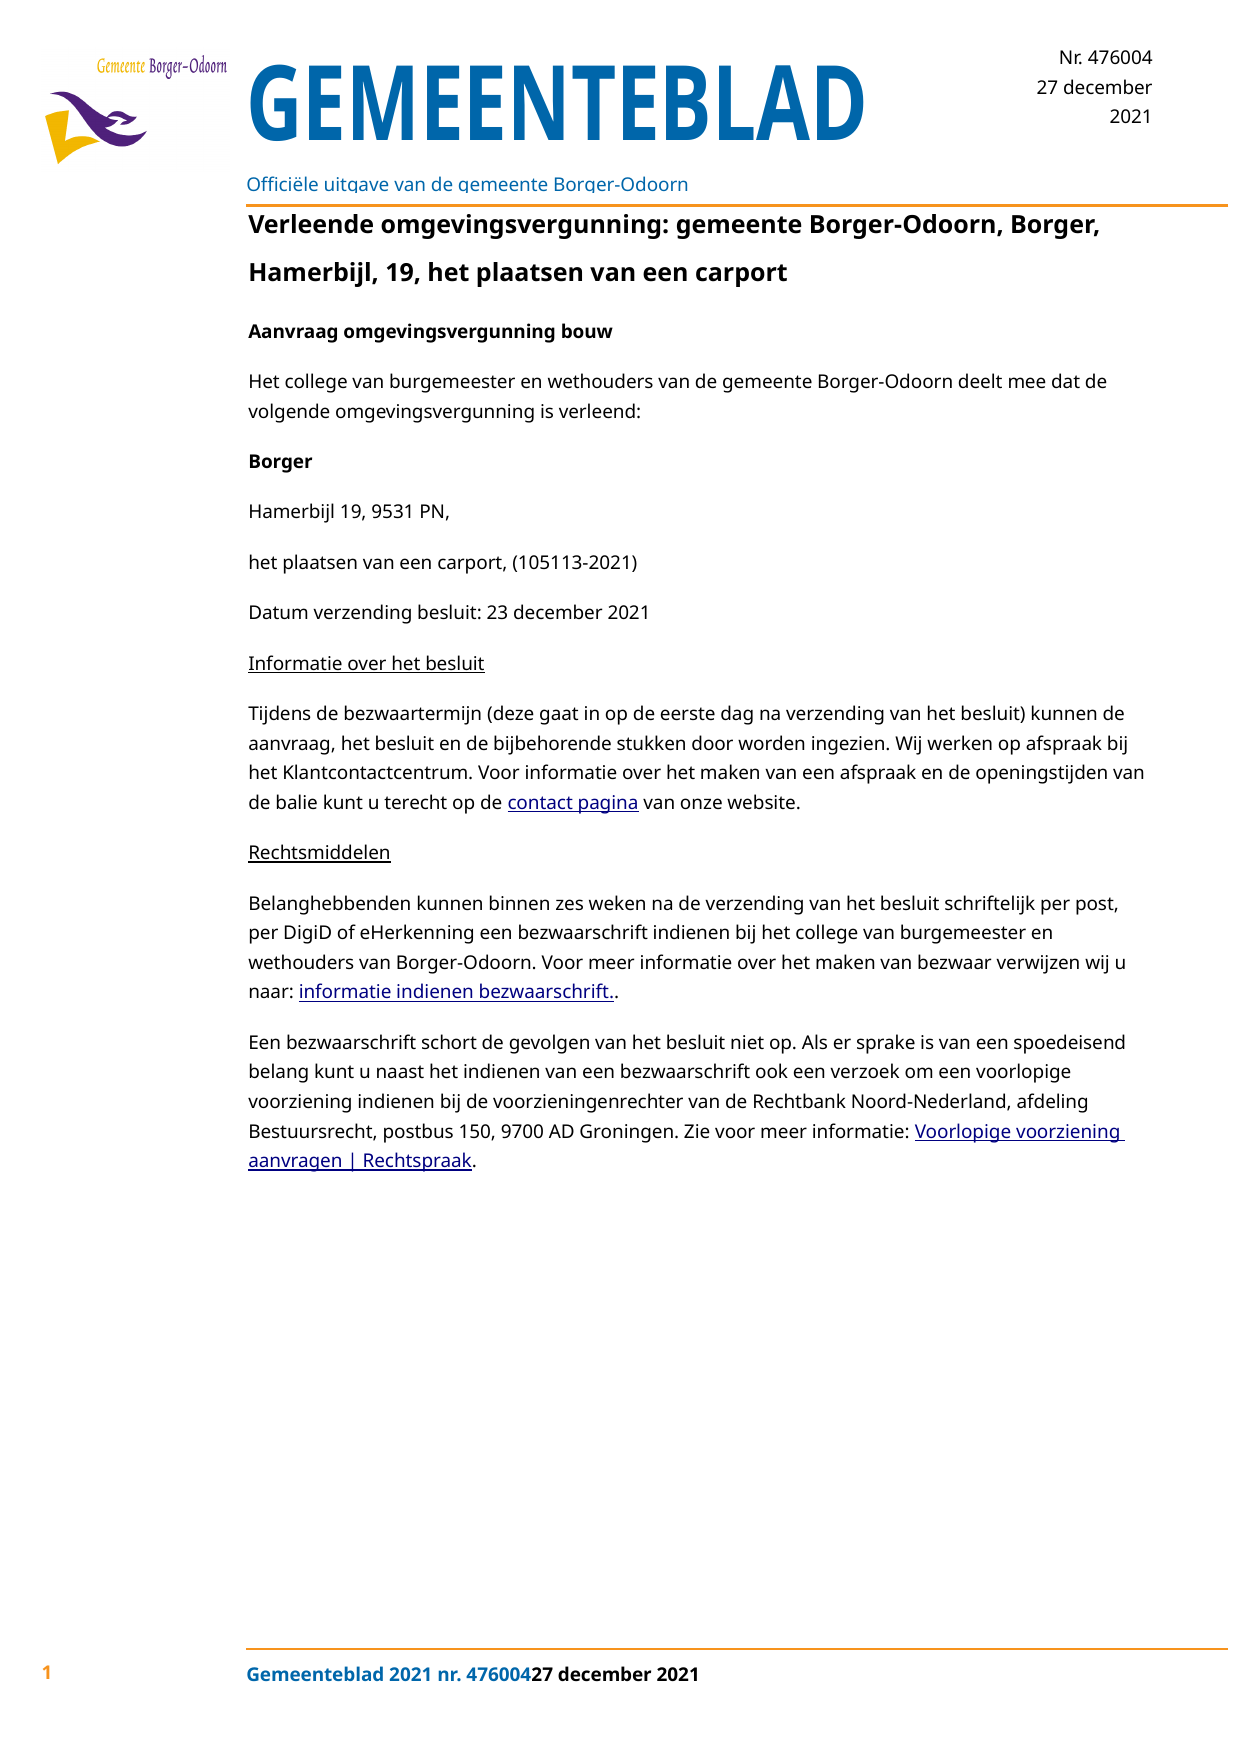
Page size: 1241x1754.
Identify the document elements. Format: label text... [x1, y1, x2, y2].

text Rechtsmiddelen [248, 839, 1152, 865]
text Tijdens de bezwaartermijn (deze gaat in op de eerste dag na verzending van het besluit) kunnen de aanvraag, het besluit en de bijbehorende stukken door worden ingezien. Wij werken op afspraak bij het Klantcontactcentrum. Voor informatie over het maken van een afspraak en de openingstijden van de balie kunt u terecht op de contact pagina van onze website. [248, 700, 1152, 815]
picture [41, 47, 231, 172]
text Datum verzending besluit: 23 december 2021 [248, 599, 1152, 625]
text Het college van burgemeester en wethouders van de gemeente Borger-Odoorn deelt mee dat de volgende omgevingsvergunning is verleend: [248, 368, 1152, 424]
text het plaatsen van een carport, (105113-2021) [248, 549, 1152, 575]
text Hamerbijl 19, 9531 PN, [248, 499, 1152, 524]
text Informatie over het besluit [248, 650, 1152, 676]
text Aanvraag omgevingsvergunning bouw [248, 318, 1152, 344]
text Belanghebbenden kunnen binnen zes weken na de verzending van het besluit schriftelijk per post, per DigiD of eHerkenning een bezwaarschrift indienen bij het college van burgemeester en wethouders van Borger-Odoorn. Voor meer informatie over het maken van bezwaar verwijzen wij u naar: informatie indienen bezwaarschrift.. [248, 890, 1152, 1004]
text Borger [248, 448, 1152, 474]
text Verleende omgevingsvergunning: gemeente Borger-Odoorn, Borger, Hamerbijl, 19, het plaatsen van een carport [248, 207, 1152, 288]
text Een bezwaarschrift schort de gevolgen van het besluit niet op. Als er sprake is van een spoedeisend belang kunt u naast het indienen van een bezwaarschrift ook een verzoek om een voorlopige voorziening indienen bij de voorzieningenrechter van de Rechtbank Noord-Nederland, afdeling Bestuursrecht, postbus 150, 9700 AD Groningen. Zie voor meer informatie: Voorlopige voorziening aanvragen | Rechtspraak. [248, 1029, 1152, 1173]
